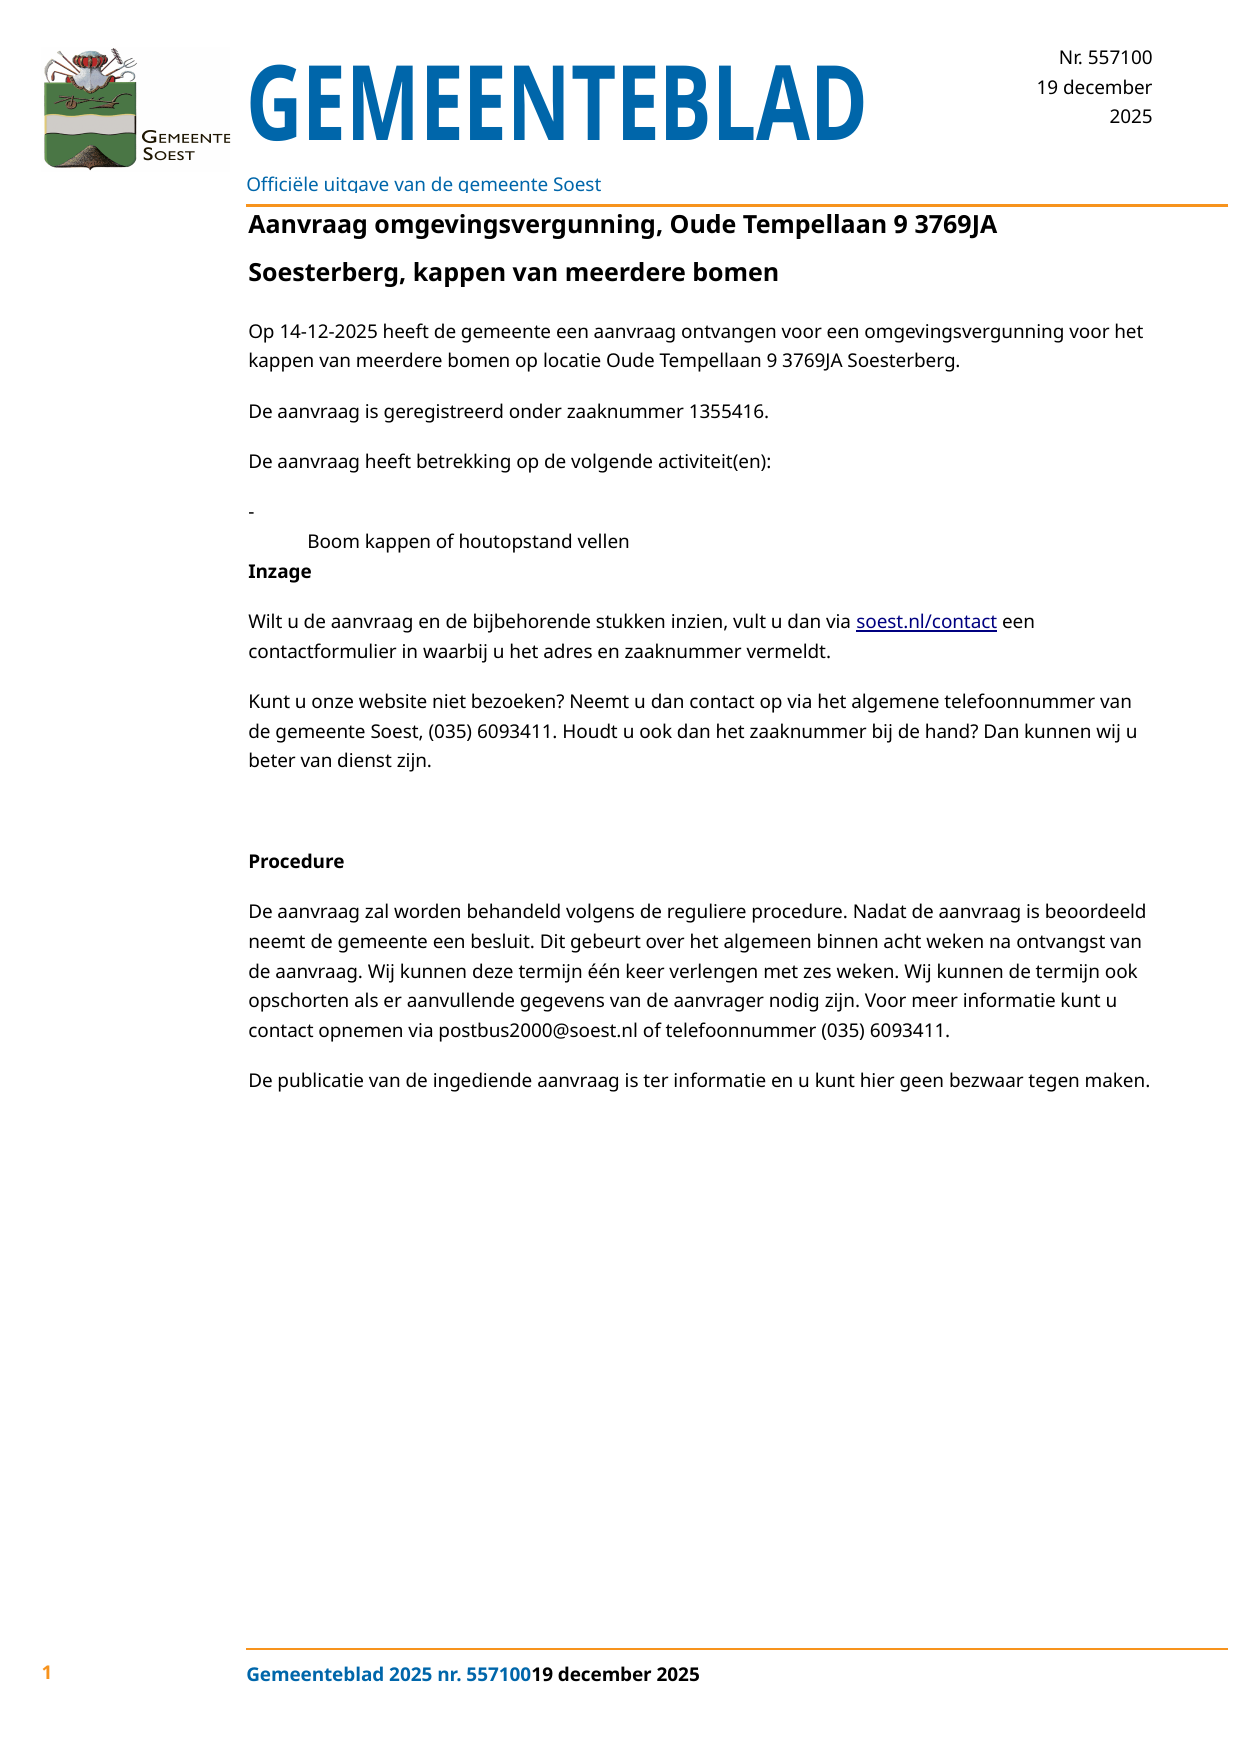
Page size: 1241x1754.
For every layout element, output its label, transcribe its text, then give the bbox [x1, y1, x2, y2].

text Inzage [248, 558, 1152, 584]
text De aanvraag heeft betrekking op de volgende activiteit(en): [248, 448, 1152, 474]
text De aanvraag is geregistreerd onder zaaknummer 1355416. [248, 398, 1152, 424]
list Boom kappen of houtopstand vellen [248, 528, 1152, 554]
text Op 14-12-2025 heeft de gemeente een aanvraag ontvangen voor een omgevingsvergunning voor het kappen van meerdere bomen op locatie Oude Tempellaan 9 3769JA Soesterberg. [248, 318, 1152, 373]
text De aanvraag zal worden behandeld volgens de reguliere procedure. Nadat de aanvraag is beoordeeld neemt de gemeente een besluit. Dit gebeurt over het algemeen binnen acht weken na ontvangst van de aanvraag. Wij kunnen deze termijn één keer verlengen met zes weken. Wij kunnen de termijn ook opschorten als er aanvullende gegevens van de aanvrager nodig zijn. Voor meer informatie kunt u contact opnemen via postbus2000@soest.nl of telefoonnummer (035) 6093411. [248, 899, 1152, 1043]
text Aanvraag omgevingsvergunning, Oude Tempellaan 9 3769JA Soesterberg, kappen van meerdere bomen [248, 207, 1152, 288]
text Kunt u onze website niet bezoeken? Neemt u dan contact op via het algemene telefoonnummer van de gemeente Soest, (035) 6093411. Houdt u ook dan het zaaknummer bij de hand? Dan kunnen wij u beter van dienst zijn. [248, 688, 1152, 773]
text De publicatie van de ingediende aanvraag is ter informatie en u kunt hier geen bezwaar tegen maken. [248, 1067, 1152, 1093]
text Wilt u de aanvraag en de bijbehorende stukken inzien, vult u dan via soest.nl/contact een contactformulier in waarbij u het adres en zaaknummer vermeldt. [248, 608, 1152, 664]
picture [41, 47, 231, 172]
text Procedure [248, 848, 1152, 874]
